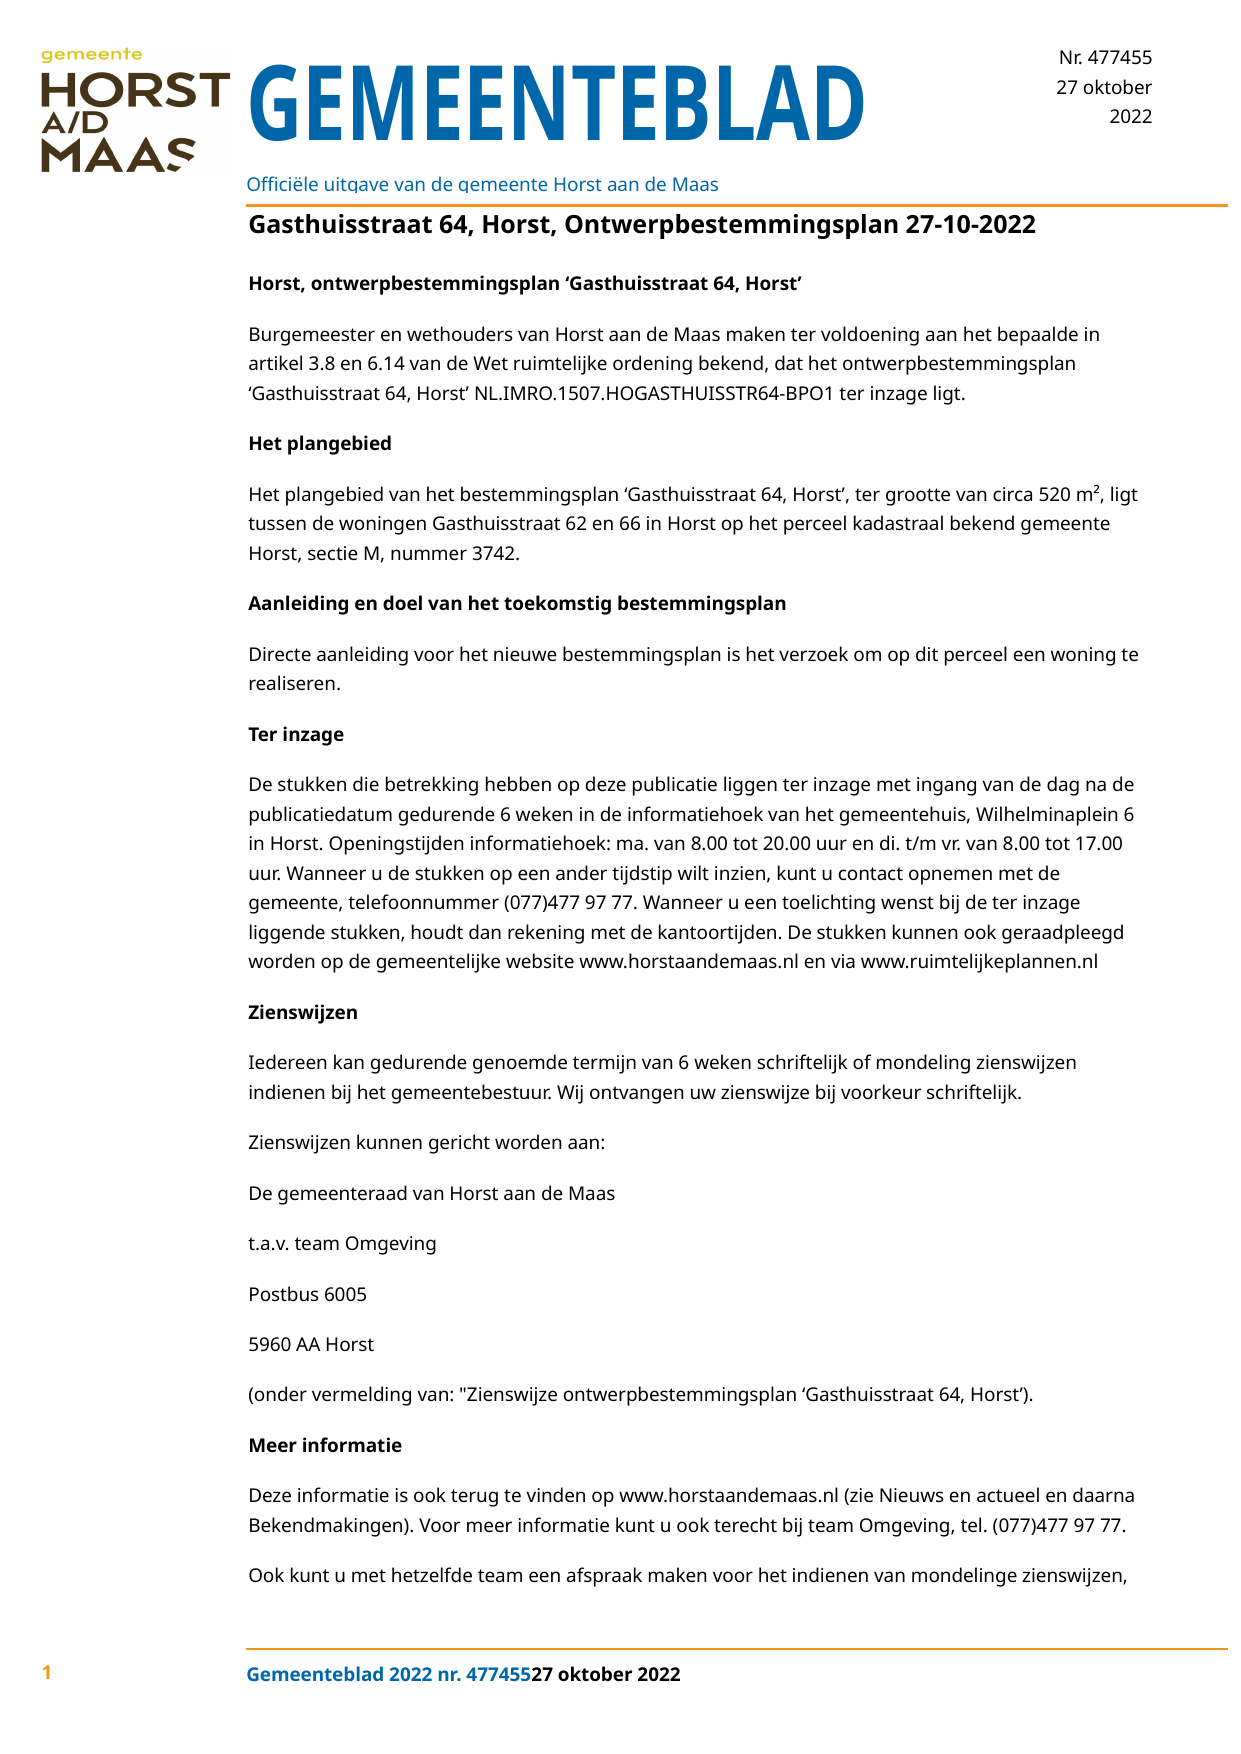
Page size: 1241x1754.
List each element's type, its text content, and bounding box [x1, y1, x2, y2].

text Ter inzage [248, 721, 1152, 746]
text Iedereen kan gedurende genoemde termijn van 6 weken schriftelijk of mondeling zienswijzen indienen bij het gemeentebestuur. Wij ontvangen uw zienswijze bij voorkeur schriftelijk. [248, 1049, 1152, 1105]
text Het plangebied van het bestemmingsplan ‘Gasthuisstraat 64, Horst’, ter grootte van circa 520 m², ligt tussen de woningen Gasthuisstraat 62 en 66 in Horst op het perceel kadastraal bekend gemeente Horst, sectie M, nummer 3742. [248, 481, 1152, 566]
text Zienswijzen kunnen gericht worden aan: [248, 1129, 1152, 1155]
text t.a.v. team Omgeving [248, 1230, 1152, 1256]
text Het plangebied [248, 430, 1152, 456]
text De stukken die betrekking hebben op deze publicatie liggen ter inzage met ingang van de dag na de publicatiedatum gedurende 6 weken in de informatiehoek van het gemeentehuis, Wilhelminaplein 6 in Horst. Openingstijden informatiehoek: ma. van 8.00 tot 20.00 uur en di. t/m vr. van 8.00 tot 17.00 uur. Wanneer u de stukken op een ander tijdstip wilt inzien, kunt u contact opnemen met de gemeente, telefoonnummer (077)477 97 77. Wanneer u een toelichting wenst bij de ter inzage liggende stukken, houdt dan rekening met de kantoortijden. De stukken kunnen ook geraadpleegd worden op de gemeentelijke website www.horstaandemaas.nl en via www.ruimtelijkeplannen.nl [248, 771, 1152, 974]
text 5960 AA Horst [248, 1331, 1152, 1357]
picture [41, 47, 231, 172]
text De gemeenteraad van Horst aan de Maas [248, 1180, 1152, 1206]
text Horst, ontwerpbestemmingsplan ‘Gasthuisstraat 64, Horst’ [248, 270, 1152, 296]
text Aanleiding en doel van het toekomstig bestemmingsplan [248, 590, 1152, 616]
text Meer informatie [248, 1432, 1152, 1458]
text Deze informatie is ook terug te vinden op www.horstaandemaas.nl (zie Nieuws en actueel en daarna Bekendmakingen). Voor meer informatie kunt u ook terecht bij team Omgeving, tel. (077)477 97 77. [248, 1482, 1152, 1538]
text Zienswijzen [248, 999, 1152, 1025]
text (onder vermelding van: "Zienswijze ontwerpbestemmingsplan ‘Gasthuisstraat 64, Horst’). [248, 1382, 1152, 1407]
text Gasthuisstraat 64, Horst, Ontwerpbestemmingsplan 27-10-2022 [248, 207, 1152, 241]
text Directe aanleiding voor het nieuwe bestemmingsplan is het verzoek om op dit perceel een woning te realiseren. [248, 641, 1152, 696]
text Postbus 6005 [248, 1281, 1152, 1306]
text Ook kunt u met hetzelfde team een afspraak maken voor het indienen van mondelinge zienswijzen, [248, 1562, 1152, 1588]
text Burgemeester en wethouders van Horst aan de Maas maken ter voldoening aan het bepaalde in artikel 3.8 en 6.14 van de Wet ruimtelijke ordening bekend, dat het ontwerpbestemmingsplan ‘Gasthuisstraat 64, Horst’ NL.IMRO.1507.HOGASTHUISSTR64-BPO1 ter inzage ligt. [248, 321, 1152, 406]
